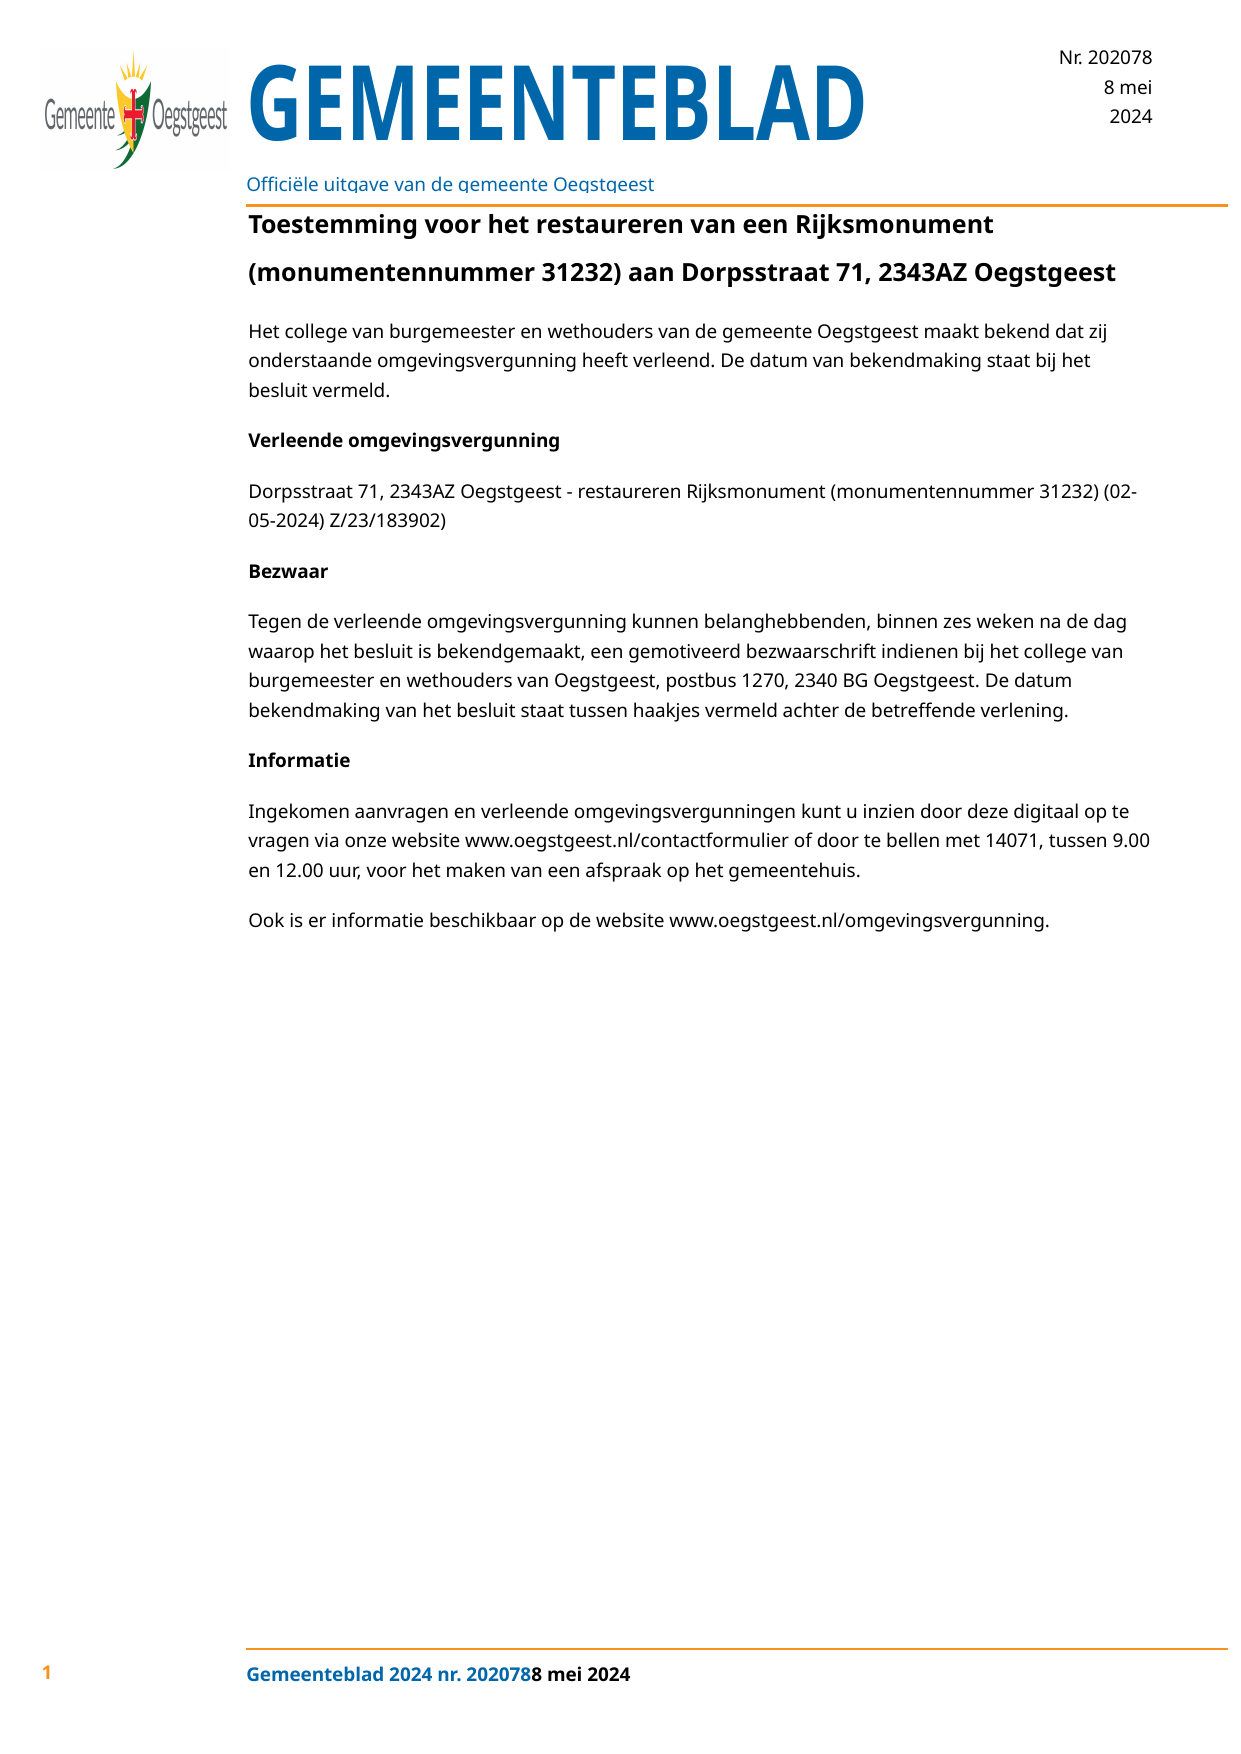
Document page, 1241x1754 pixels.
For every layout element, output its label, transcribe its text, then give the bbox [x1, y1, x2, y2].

picture [41, 47, 231, 172]
text Tegen de verleende omgevingsvergunning kunnen belanghebbenden, binnen zes weken na de dag waarop het besluit is bekendgemaakt, een gemotiveerd bezwaarschrift indienen bij het college van burgemeester en wethouders van Oegstgeest, postbus 1270, 2340 BG Oegstgeest. De datum bekendmaking van het besluit staat tussen haakjes vermeld achter de betreffende verlening. [248, 608, 1152, 723]
text Ingekomen aanvragen en verleende omgevingsvergunningen kunt u inzien door deze digitaal op te vragen via onze website www.oegstgeest.nl/contactformulier of door te bellen met 14071, tussen 9.00 en 12.00 uur, voor het maken van een afspraak op het gemeentehuis. [248, 798, 1152, 883]
text Het college van burgemeester en wethouders van de gemeente Oegstgeest maakt bekend dat zij onderstaande omgevingsvergunning heeft verleend. De datum van bekendmaking staat bij het besluit vermeld. [248, 318, 1152, 403]
text Bezwaar [248, 558, 1152, 584]
text Ook is er informatie beschikbaar op de website www.oegstgeest.nl/omgevingsvergunning. [248, 907, 1152, 933]
text Toestemming voor het restaureren van een Rijksmonument (monumentennummer 31232) aan Dorpsstraat 71, 2343AZ Oegstgeest [248, 207, 1152, 288]
text Informatie [248, 747, 1152, 773]
text Verleende omgevingsvergunning [248, 427, 1152, 453]
text Dorpsstraat 71, 2343AZ Oegstgeest - restaureren Rijksmonument (monumentennummer 31232) (02-05-2024) Z/23/183902) [248, 478, 1152, 533]
